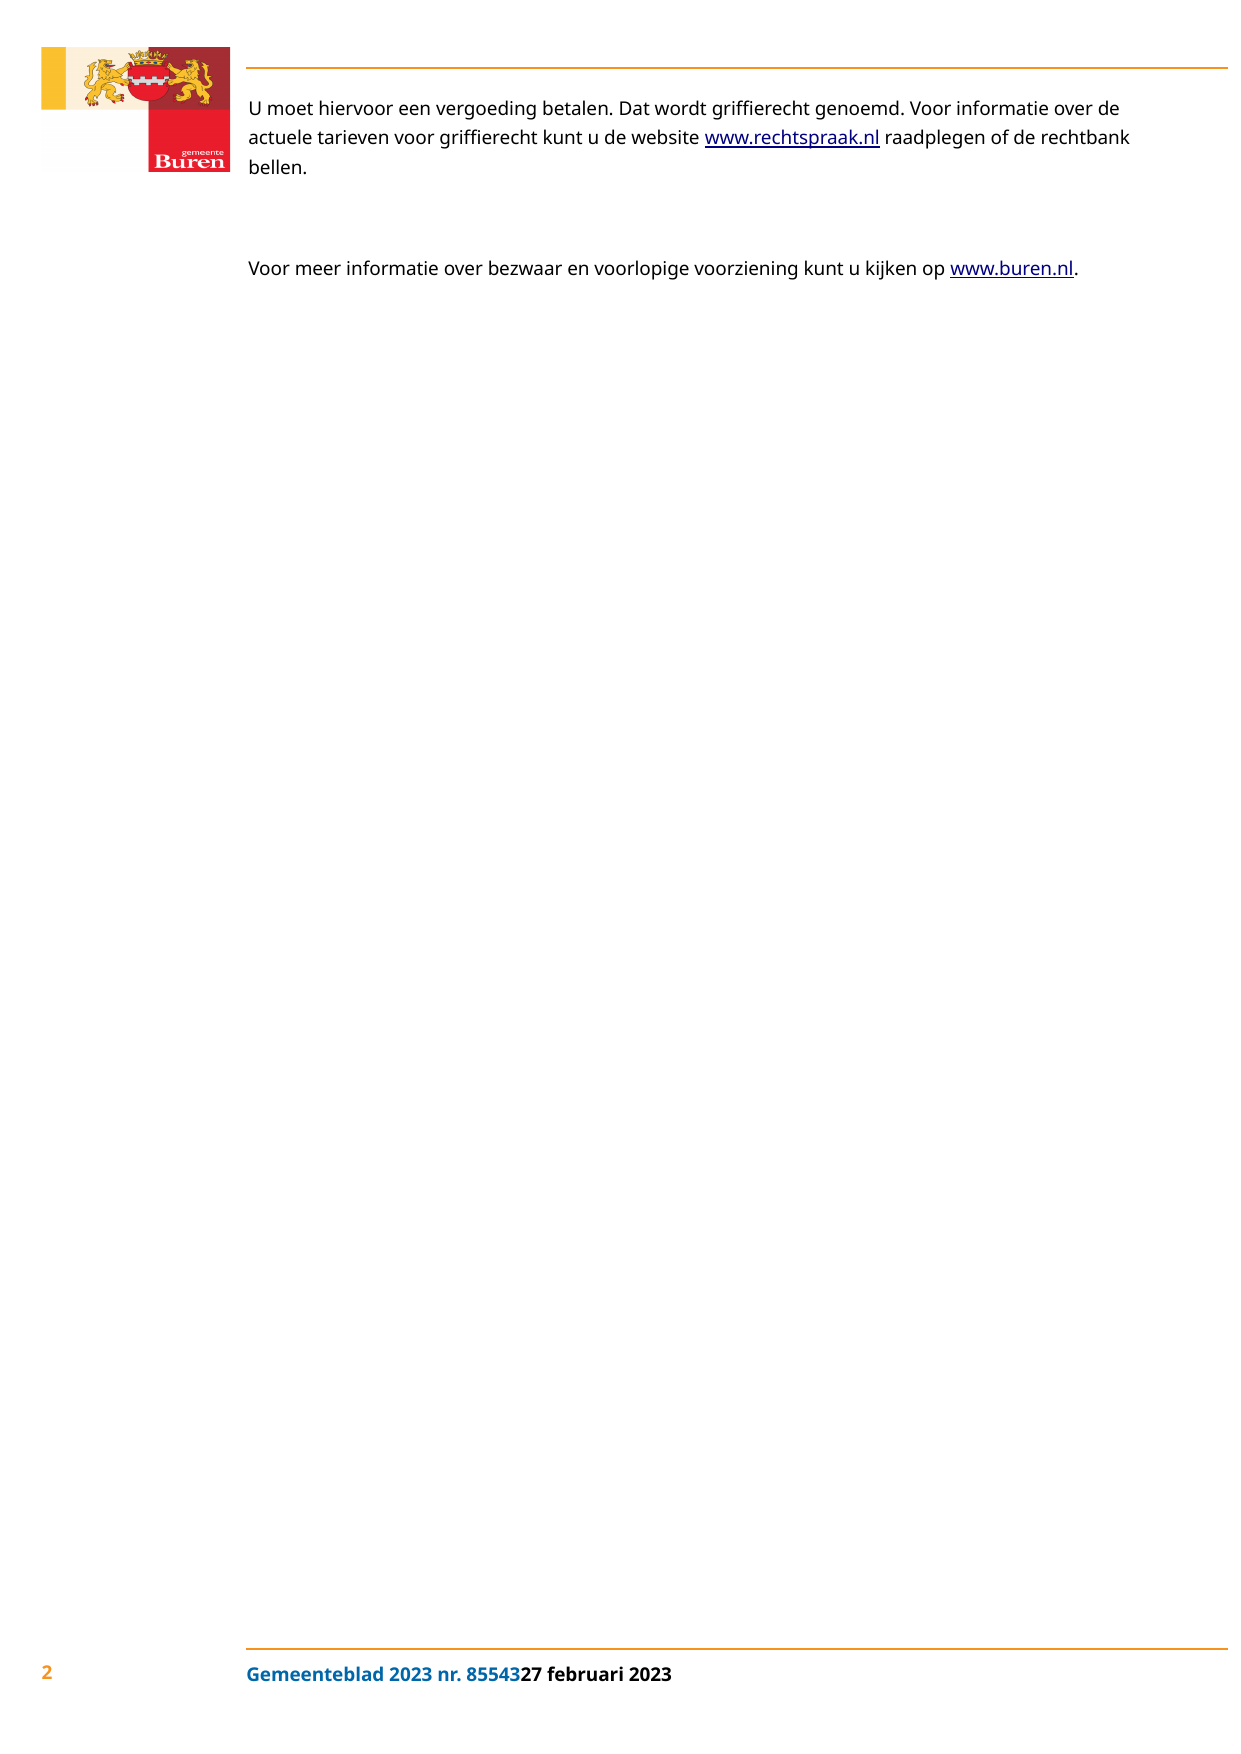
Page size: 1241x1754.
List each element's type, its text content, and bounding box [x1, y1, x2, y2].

text Voor meer informatie over bezwaar en voorlopige voorziening kunt u kijken op www.buren.nl. [248, 255, 1152, 281]
text U moet hiervoor een vergoeding betalen. Dat wordt griffierecht genoemd. Voor informatie over de actuele tarieven voor griffierecht kunt u de website www.rechtspraak.nl raadplegen of de rechtbank bellen. [248, 95, 1152, 180]
picture [41, 47, 231, 172]
